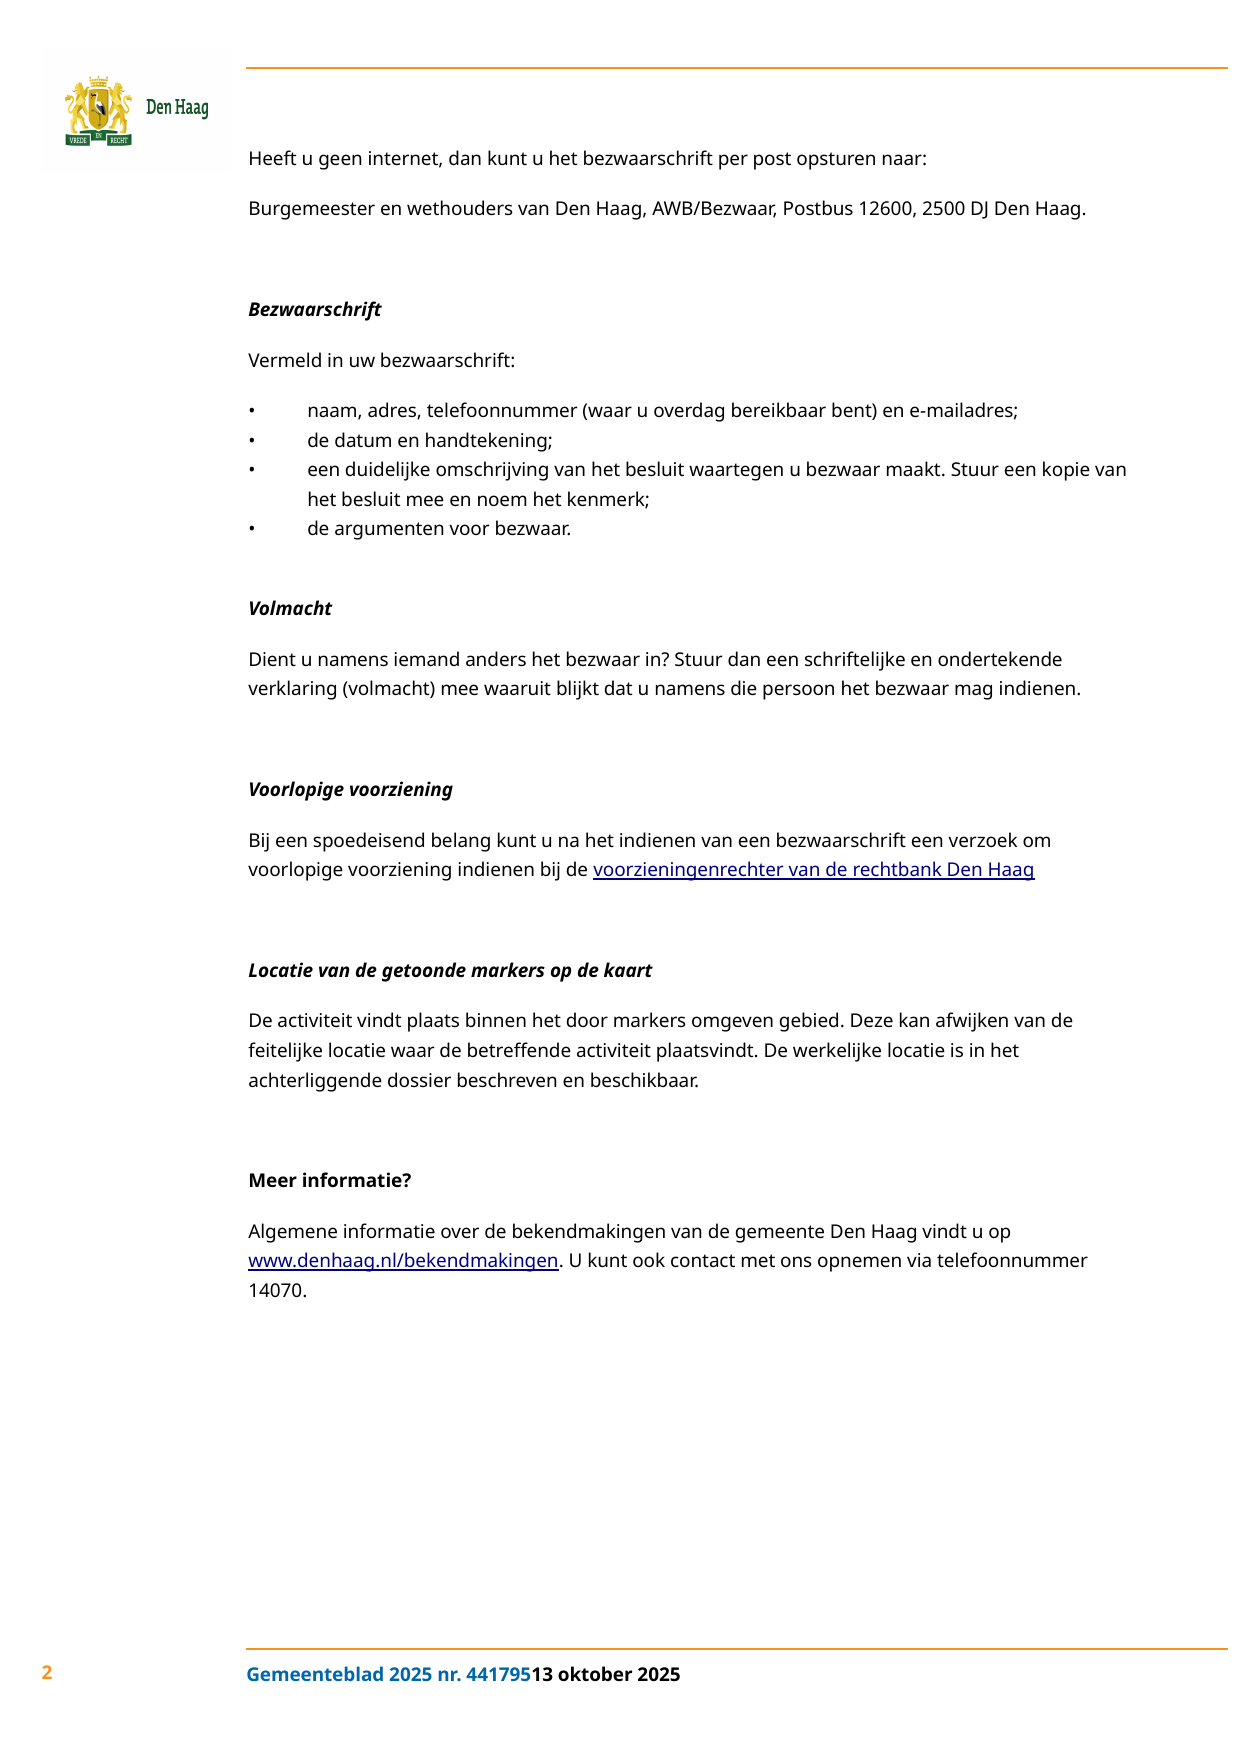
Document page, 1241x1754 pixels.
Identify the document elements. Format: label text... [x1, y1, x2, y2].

text Burgemeester en wethouders van Den Haag, AWB/Bezwaar, Postbus 12600, 2500 DJ Den Haag. [248, 196, 1152, 221]
text Algemene informatie over de bekendmakingen van de gemeente Den Haag vindt u op www.denhaag.nl/bekendmakingen. U kunt ook contact met ons opnemen via telefoonnummer 14070. [248, 1218, 1152, 1303]
text Voorlopige voorziening [248, 776, 1152, 802]
picture [41, 47, 231, 172]
text Volmacht [248, 596, 1152, 621]
text Bezwaarschrift [248, 296, 1152, 322]
text Vermeld in uw bezwaarschrift: [248, 347, 1152, 373]
list de datum en handtekening; [248, 427, 1152, 453]
text De activiteit vindt plaats binnen het door markers omgeven gebied. Deze kan afwijken van de feitelijke locatie waar de betreffende activiteit plaatsvindt. De werkelijke locatie is in het achterliggende dossier beschreven en beschikbaar. [248, 1008, 1152, 1093]
text Meer informatie? [248, 1168, 1152, 1193]
text Dient u namens iemand anders het bezwaar in? Stuur dan een schriftelijke en ondertekende verklaring (volmacht) mee waaruit blijkt dat u namens die persoon het bezwaar mag indienen. [248, 646, 1152, 701]
text Locatie van de getoonde markers op de kaart [248, 957, 1152, 983]
text Bij een spoedeisend belang kunt u na het indienen van een bezwaarschrift een verzoek om voorlopige voorziening indienen bij de voorzieningenrechter van de rechtbank Den Haag [248, 827, 1152, 882]
list een duidelijke omschrijving van het besluit waartegen u bezwaar maakt. Stuur een kopie van het besluit mee en noem het kenmerk; [248, 456, 1152, 512]
text Heeft u geen internet, dan kunt u het bezwaarschrift per post opsturen naar: [248, 145, 1152, 171]
list naam, adres, telefoonnummer (waar u overdag bereikbaar bent) en e-mailadres; [248, 397, 1152, 423]
list de argumenten voor bezwaar. [248, 516, 1152, 541]
